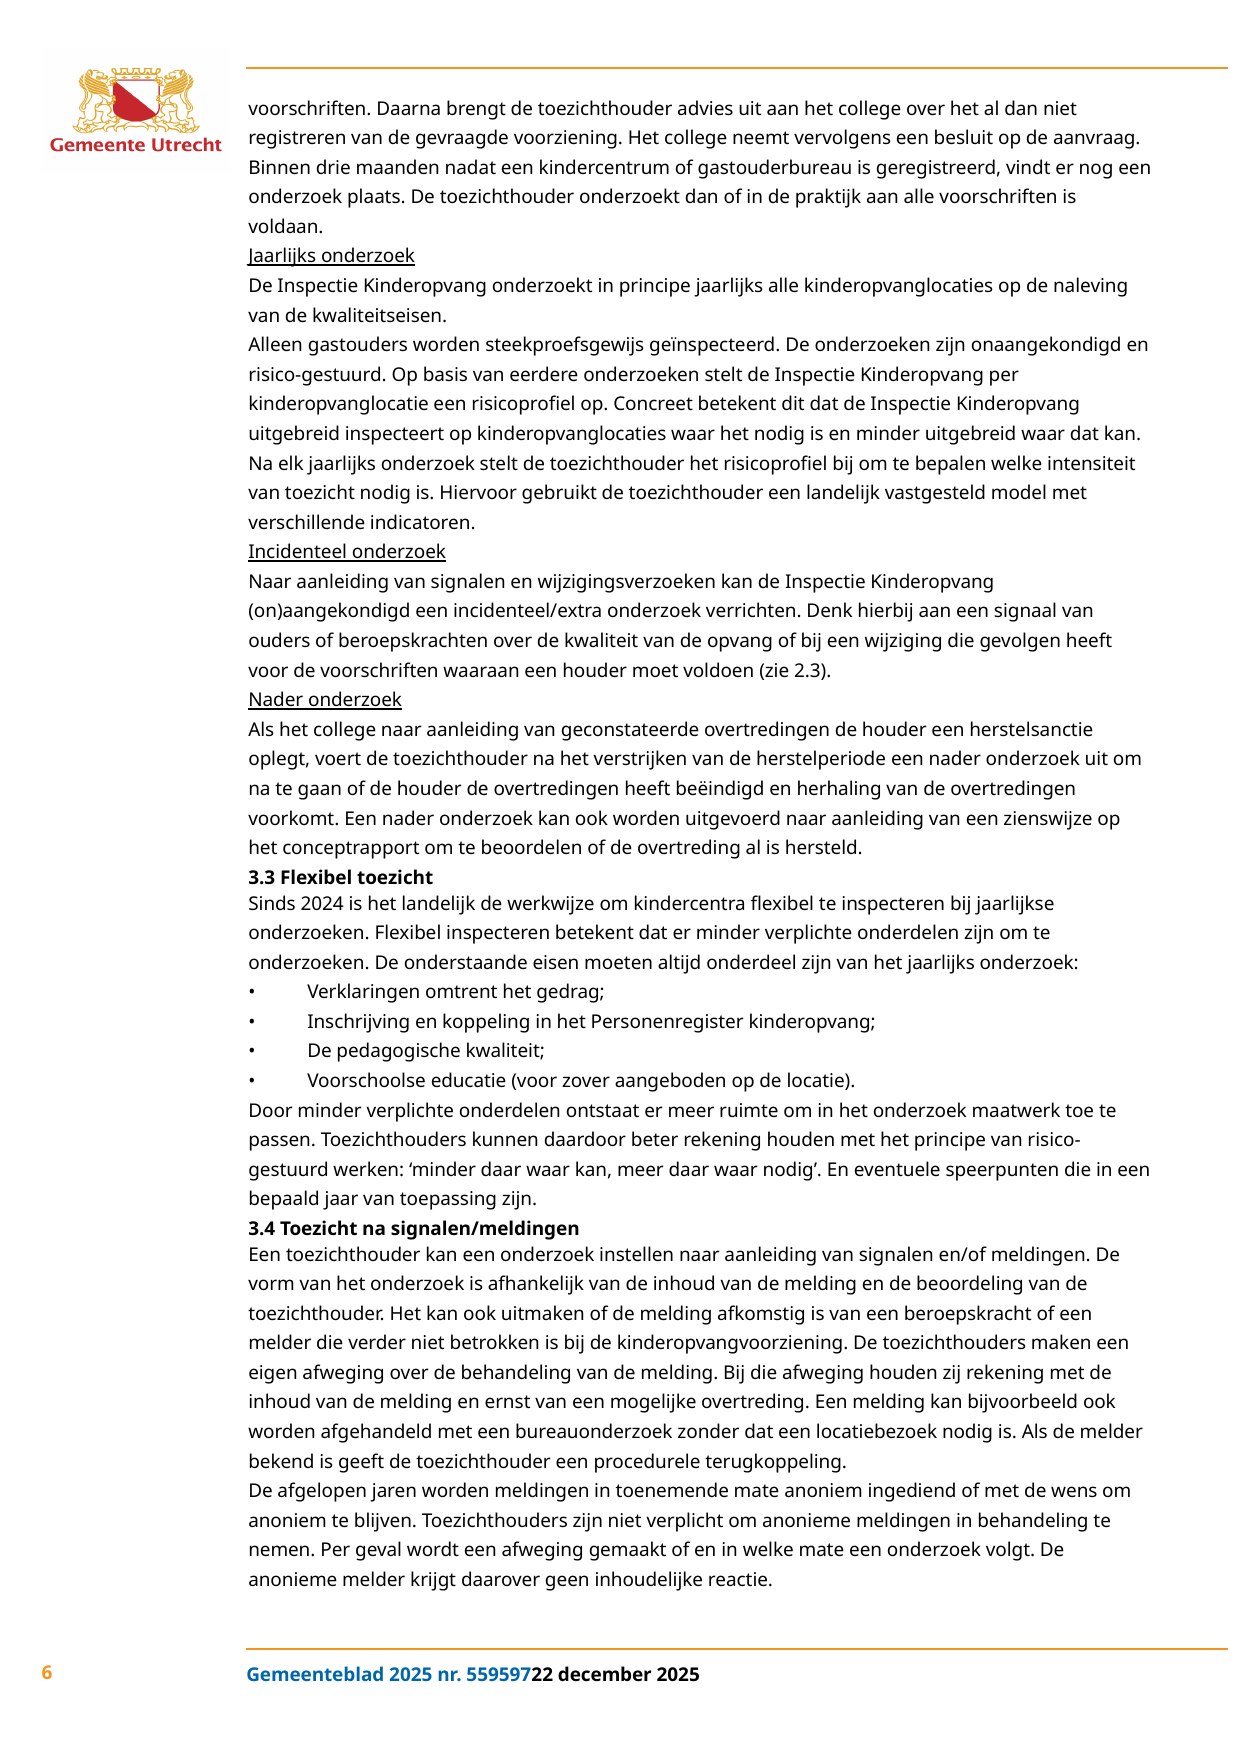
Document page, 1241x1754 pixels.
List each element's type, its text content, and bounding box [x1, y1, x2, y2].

list Verklaringen omtrent het gedrag; [248, 978, 1152, 1004]
text voorschriften. Daarna brengt de toezichthouder advies uit aan het college over het al dan niet registreren van de gevraagde voorziening. Het college neemt vervolgens een besluit op de aanvraag. Binnen drie maanden nadat een kindercentrum of gastouderbureau is geregistreerd, vindt er nog een onderzoek plaats. De toezichthouder onderzoekt dan of in de praktijk aan alle voorschriften is voldaan. [248, 95, 1152, 239]
text Naar aanleiding van signalen en wijzigingsverzoeken kan de Inspectie Kinderopvang (on)aangekondigd een incidenteel/extra onderzoek verrichten. Denk hierbij aan een signaal van ouders of beroepskrachten over de kwaliteit van de opvang of bij een wijziging die gevolgen heeft voor de voorschriften waaraan een houder moet voldoen (zie 2.3). [248, 568, 1152, 683]
text Jaarlijks onderzoek [248, 243, 1152, 268]
text Alleen gastouders worden steekproefsgewijs geïnspecteerd. De onderzoeken zijn onaangekondigd en risico-gestuurd. Op basis van eerdere onderzoeken stelt de Inspectie Kinderopvang per kinderopvanglocatie een risicoprofiel op. Concreet betekent dit dat de Inspectie Kinderopvang uitgebreid inspecteert op kinderopvanglocaties waar het nodig is en minder uitgebreid waar dat kan. Na elk jaarlijks onderzoek stelt de toezichthouder het risicoprofiel bij om te bepalen welke intensiteit van toezicht nodig is. Hiervoor gebruikt de toezichthouder een landelijk vastgesteld model met verschillende indicatoren. [248, 331, 1152, 535]
list Voorschoolse educatie (voor zover aangeboden op de locatie). [248, 1067, 1152, 1093]
text De Inspectie Kinderopvang onderzoekt in principe jaarlijks alle kinderopvanglocaties op de naleving van de kwaliteitseisen. [248, 272, 1152, 328]
text De afgelopen jaren worden meldingen in toenemende mate anoniem ingediend of met de wens om anoniem te blijven. Toezichthouders zijn niet verplicht om anonieme meldingen in behandeling te nemen. Per geval wordt een afweging gemaakt of en in welke mate een onderzoek volgt. De anonieme melder krijgt daarover geen inhoudelijke reactie. [248, 1477, 1152, 1592]
text 3.4 Toezicht na signalen/meldingen [248, 1215, 1152, 1241]
text Door minder verplichte onderdelen ontstaat er meer ruimte om in het onderzoek maatwerk toe te passen. Toezichthouders kunnen daardoor beter rekening houden met het principe van risico-gestuurd werken: ‘minder daar waar kan, meer daar waar nodig’. En eventuele speerpunten die in een bepaald jaar van toepassing zijn. [248, 1097, 1152, 1211]
text Sinds 2024 is het landelijk de werkwijze om kindercentra flexibel te inspecteren bij jaarlijkse onderzoeken. Flexibel inspecteren betekent dat er minder verplichte onderdelen zijn om te onderzoeken. De onderstaande eisen moeten altijd onderdeel zijn van het jaarlijks onderzoek: [248, 890, 1152, 974]
text Incidenteel onderzoek [248, 538, 1152, 564]
text Nader onderzoek [248, 686, 1152, 712]
text Als het college naar aanleiding van geconstateerde overtredingen de houder een herstelsanctie oplegt, voert de toezichthouder na het verstrijken van de herstelperiode een nader onderzoek uit om na te gaan of de houder de overtredingen heeft beëindigd en herhaling van de overtredingen voorkomt. Een nader onderzoek kan ook worden uitgevoerd naar aanleiding van een zienswijze op het conceptrapport om te beoordelen of de overtreding al is hersteld. [248, 716, 1152, 860]
text Een toezichthouder kan een onderzoek instellen naar aanleiding van signalen en/of meldingen. De vorm van het onderzoek is afhankelijk van de inhoud van de melding en de beoordeling van de toezichthouder. Het kan ook uitmaken of de melding afkomstig is van een beroepskracht of een melder die verder niet betrokken is bij de kinderopvangvoorziening. De toezichthouders maken een eigen afweging over de behandeling van de melding. Bij die afweging houden zij rekening met de inhoud van de melding en ernst van een mogelijke overtreding. Een melding kan bijvoorbeeld ook worden afgehandeld met een bureauonderzoek zonder dat een locatiebezoek nodig is. Als de melder bekend is geeft de toezichthouder een procedurele terugkoppeling. [248, 1241, 1152, 1474]
text 3.3 Flexibel toezicht [248, 864, 1152, 890]
list Inschrijving en koppeling in het Personenregister kinderopvang; [248, 1008, 1152, 1034]
picture [41, 47, 231, 172]
list De pedagogische kwaliteit; [248, 1038, 1152, 1063]
